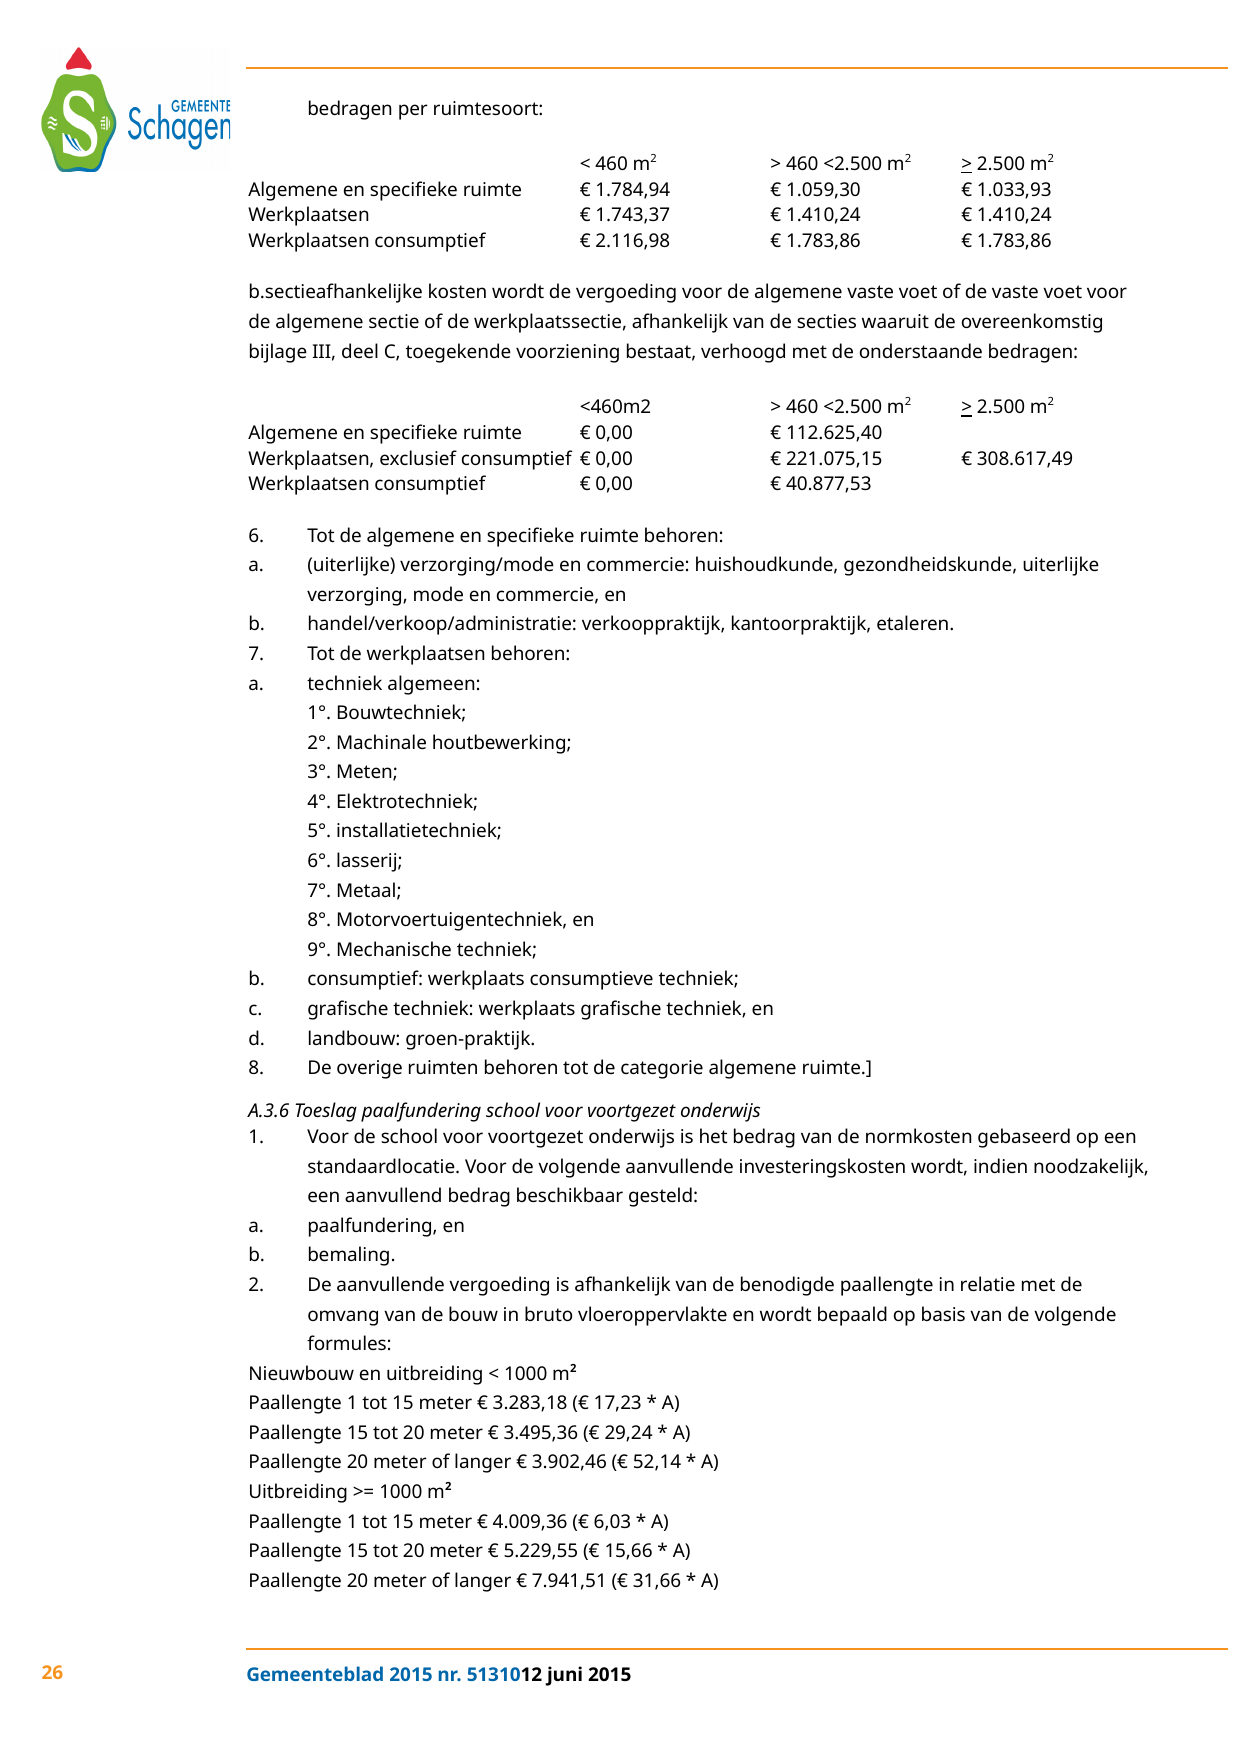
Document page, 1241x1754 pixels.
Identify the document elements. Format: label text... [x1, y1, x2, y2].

table_header > 2.500 m2 [961, 150, 1152, 176]
list 6°. lasserij; [248, 847, 1152, 873]
list techniek algemeen: [248, 670, 1152, 696]
table_cell € 1.410,24 [961, 202, 1152, 227]
list 1°. Bouwtechniek; [248, 699, 1152, 725]
table_cell € 1.743,37 [580, 202, 770, 227]
table_cell € 0,00 [580, 470, 770, 496]
list 5°. installatietechniek; [248, 818, 1152, 843]
text Nieuwbouw en uitbreiding < 1000 m2 [248, 1360, 1152, 1386]
list Tot de werkplaatsen behoren: [248, 640, 1152, 666]
table_cell € 0,00 [580, 419, 770, 445]
list 4°. Elektrotechniek; [248, 788, 1152, 814]
table_header < 460 m2 [580, 150, 770, 176]
text Uitbreiding >= 1000 m2 [248, 1478, 1152, 1504]
text A.3.6 Toeslag paalfundering school voor voortgezet onderwijs [248, 1097, 1152, 1123]
text Paallengte 15 tot 20 meter € 3.495,36 (€ 29,24 * A) [248, 1419, 1152, 1445]
table_cell € 1.059,30 [770, 176, 961, 202]
list (uiterlijke) verzorging/mode en commercie: huishoudkunde, gezondheidskunde, uiterlijke verzorging, mode en commercie, en [248, 551, 1152, 607]
table_cell € 1.784,94 [580, 176, 770, 202]
text Paallengte 1 tot 15 meter € 4.009,36 (€ 6,03 * A) [248, 1508, 1152, 1533]
table_header <460m2 [580, 393, 770, 419]
list bemaling. [248, 1242, 1152, 1267]
list De aanvullende vergoeding is afhankelijk van de benodigde paallengte in relatie met de omvang van de bouw in bruto vloeroppervlakte en wordt bepaald op basis van de volgende formules: [248, 1271, 1152, 1356]
table_cell € 40.877,53 [770, 470, 961, 496]
list De overige ruimten behoren tot de categorie algemene ruimte.] [248, 1054, 1152, 1080]
table_header > 2.500 m2 [961, 393, 1152, 419]
table_cell Algemene en specifieke ruimte [248, 419, 579, 445]
table_cell € 112.625,40 [770, 419, 961, 445]
table_cell Werkplaatsen consumptief [248, 470, 579, 496]
text Paallengte 1 tot 15 meter € 3.283,18 (€ 17,23 * A) [248, 1389, 1152, 1415]
picture [41, 47, 231, 172]
text Paallengte 20 meter of langer € 3.902,46 (€ 52,14 * A) [248, 1449, 1152, 1474]
list 7°. Metaal; [248, 877, 1152, 903]
table_cell € 1.033,93 [961, 176, 1152, 202]
table_cell Werkplaatsen, exclusief consumptief [248, 445, 579, 470]
list paalfundering, en [248, 1212, 1152, 1238]
table_cell € 221.075,15 [770, 445, 961, 470]
table_cell € 1.410,24 [770, 202, 961, 227]
table_cell Werkplaatsen consumptief [248, 227, 579, 253]
list 9°. Mechanische techniek; [248, 936, 1152, 962]
list consumptief: werkplaats consumptieve techniek; [248, 966, 1152, 991]
list grafische techniek: werkplaats grafische techniek, en [248, 995, 1152, 1021]
table_cell Algemene en specifieke ruimte [248, 176, 579, 202]
list 3°. Meten; [248, 758, 1152, 784]
text Paallengte 15 tot 20 meter € 5.229,55 (€ 15,66 * A) [248, 1537, 1152, 1563]
table_header > 460 <2.500 m2 [770, 150, 961, 176]
text Paallengte 20 meter of langer € 7.941,51 (€ 31,66 * A) [248, 1567, 1152, 1593]
table_cell Werkplaatsen [248, 202, 579, 227]
table_cell € 2.116,98 [580, 227, 770, 253]
list Voor de school voor voortgezet onderwijs is het bedrag van de normkosten gebaseerd op een standaardlocatie. Voor de volgende aanvullende investeringskosten wordt, indien noodzakelijk, een aanvullend bedrag beschikbaar gesteld: [248, 1123, 1152, 1208]
list 8°. Motorvoertuigentechniek, en [248, 906, 1152, 932]
table_header [248, 393, 579, 419]
list 2°. Machinale houtbewerking; [248, 729, 1152, 755]
table_cell € 0,00 [580, 445, 770, 470]
table_cell € 308.617,49 [961, 445, 1152, 470]
list bedragen per ruimtesoort: [248, 95, 1152, 121]
table_cell € 1.783,86 [770, 227, 961, 253]
list handel/verkoop/administratie: verkooppraktijk, kantoorpraktijk, etaleren. [248, 611, 1152, 636]
list landbouw: groen-praktijk. [248, 1025, 1152, 1051]
list Tot de algemene en specifieke ruimte behoren: [248, 522, 1152, 548]
text b.sectieafhankelijke kosten wordt de vergoeding voor de algemene vaste voet of de vaste voet voor de algemene sectie of de werkplaatssectie, afhankelijk van de secties waaruit de overeenkomstig bijlage III, deel C, toegekende voorziening bestaat, verhoogd met de onderstaande bedragen: [248, 279, 1152, 364]
table_cell € 1.783,86 [961, 227, 1152, 253]
table_header > 460 <2.500 m2 [770, 393, 961, 419]
table_header [248, 150, 579, 176]
